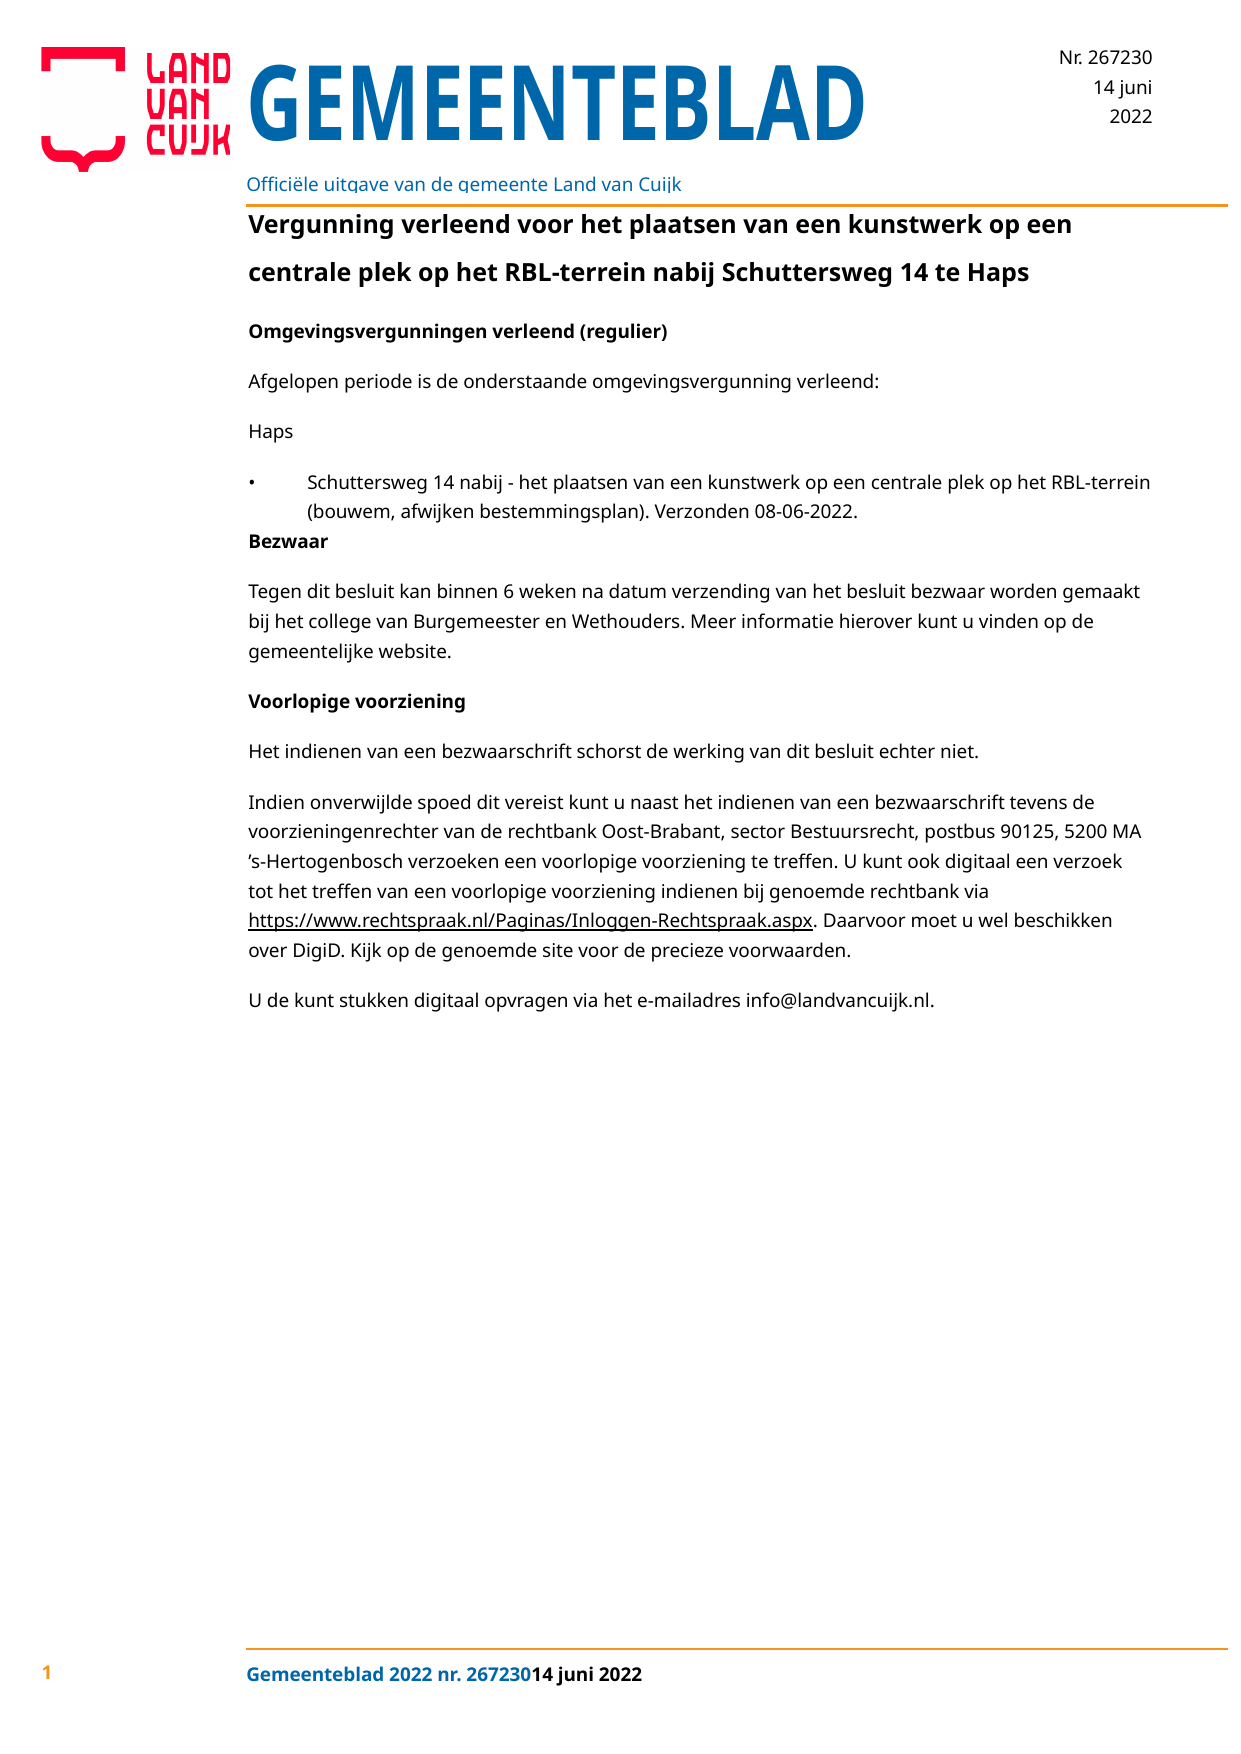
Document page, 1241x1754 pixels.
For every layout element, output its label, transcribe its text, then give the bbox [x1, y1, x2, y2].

text Het indienen van een bezwaarschrift schorst de werking van dit besluit echter niet. [248, 739, 1152, 764]
text Vergunning verleend voor het plaatsen van een kunstwerk op een centrale plek op het RBL-terrein nabij Schuttersweg 14 te Haps [248, 207, 1152, 288]
text Voorlopige voorziening [248, 688, 1152, 714]
picture [41, 47, 231, 172]
text Bezwaar [248, 528, 1152, 554]
text Indien onverwijlde spoed dit vereist kunt u naast het indienen van een bezwaarschrift tevens de voorzieningenrechter van de rechtbank Oost-Brabant, sector Bestuursrecht, postbus 90125, 5200 MA ’s-Hertogenbosch verzoeken een voorlopige voorziening te treffen. U kunt ook digitaal een verzoek tot het treffen van een voorlopige voorziening indienen bij genoemde rechtbank via https://www.rechtspraak.nl/Paginas/Inloggen-Rechtspraak.aspx. Daarvoor moet u wel beschikken over DigiD. Kijk op de genoemde site voor de precieze voorwaarden. [248, 789, 1152, 963]
text Tegen dit besluit kan binnen 6 weken na datum verzending van het besluit bezwaar worden gemaakt bij het college van Burgemeester en Wethouders. Meer informatie hierover kunt u vinden op de gemeentelijke website. [248, 579, 1152, 664]
text Omgevingsvergunningen verleend (regulier) [248, 318, 1152, 344]
text Haps [248, 419, 1152, 444]
text U de kunt stukken digitaal opvragen via het e-mailadres info@landvancuijk.nl. [248, 987, 1152, 1013]
text Afgelopen periode is de onderstaande omgevingsvergunning verleend: [248, 368, 1152, 394]
list Schuttersweg 14 nabij - het plaatsen van een kunstwerk op een centrale plek op het RBL-terrein (bouwem, afwijken bestemmingsplan). Verzonden 08-06-2022. [248, 469, 1152, 524]
